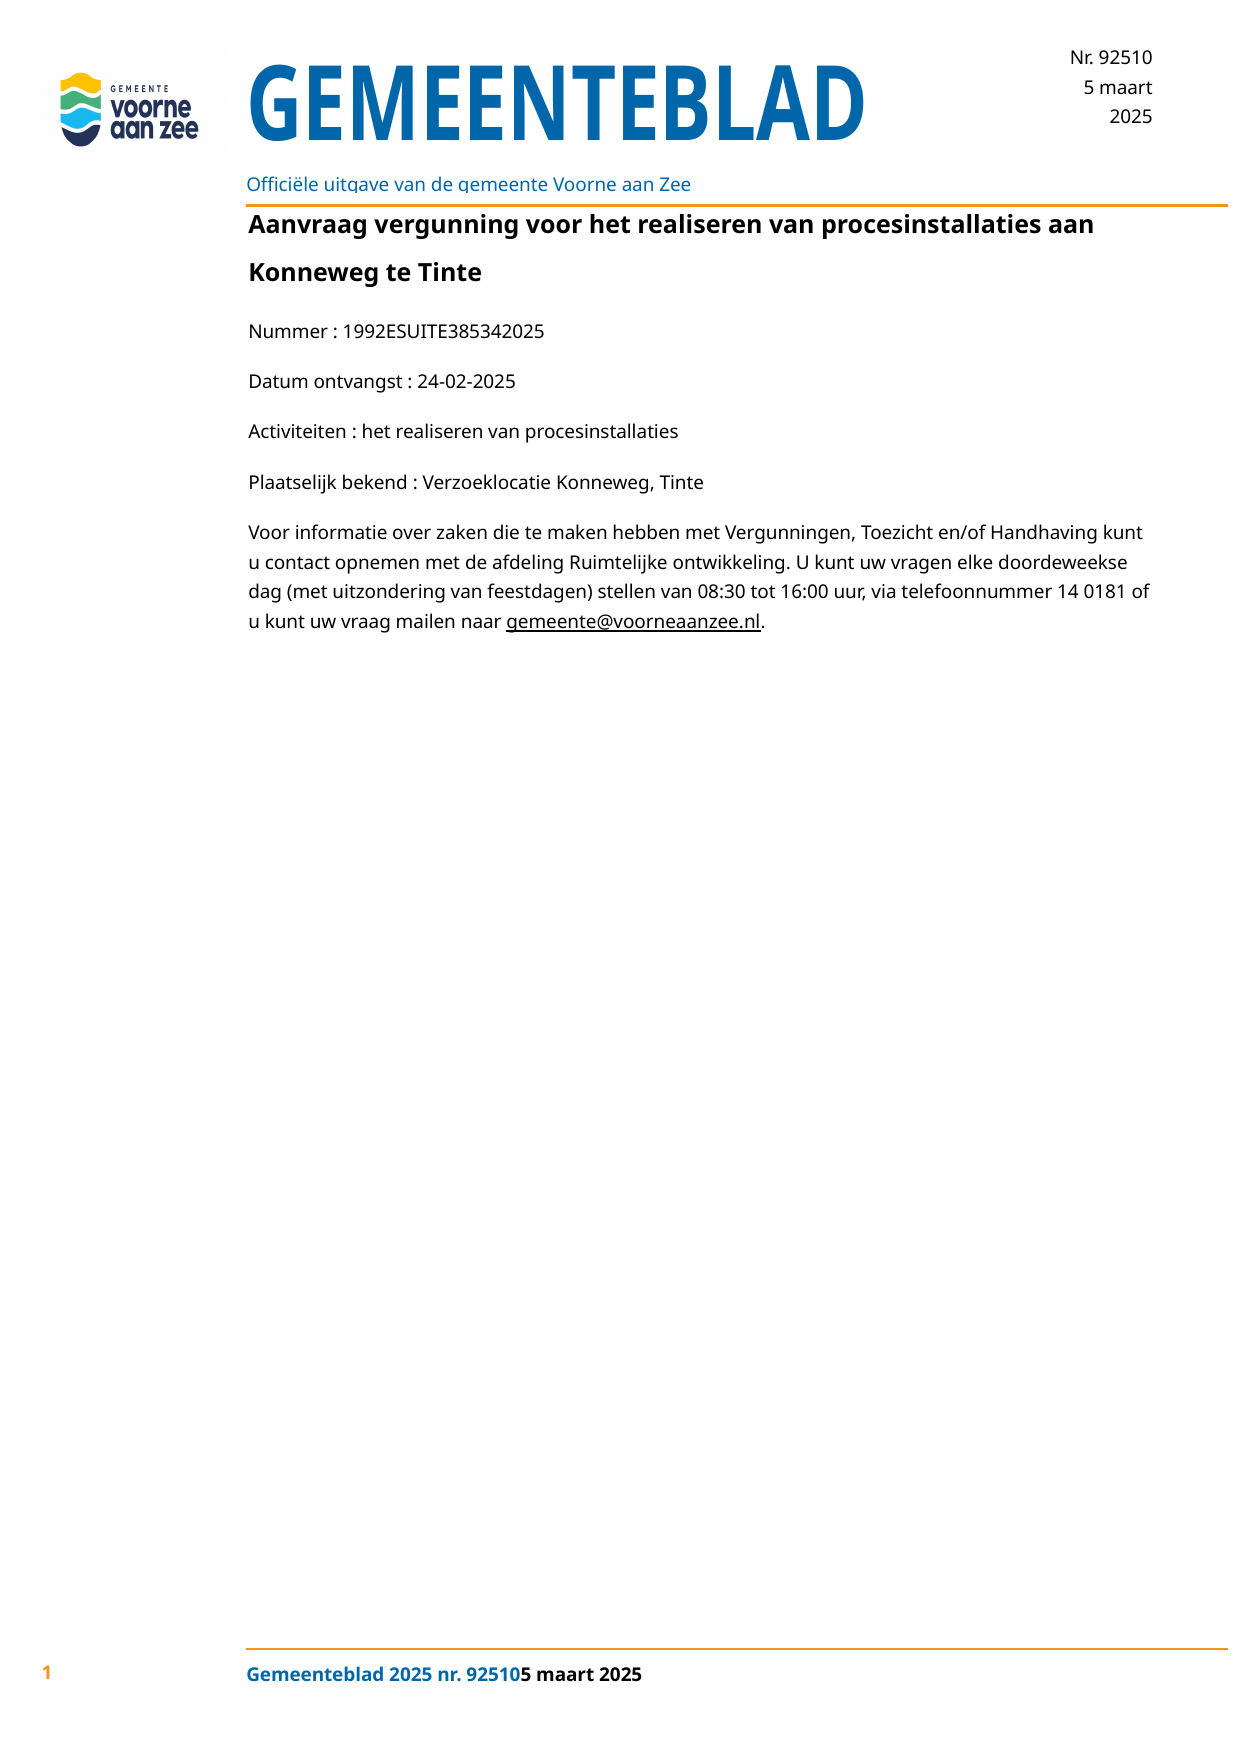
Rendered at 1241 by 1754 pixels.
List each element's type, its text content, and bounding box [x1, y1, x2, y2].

text Activiteiten : het realiseren van procesinstallaties [248, 419, 1152, 444]
text Datum ontvangst : 24-02-2025 [248, 368, 1152, 394]
text Voor informatie over zaken die te maken hebben met Vergunningen, Toezicht en/of Handhaving kunt u contact opnemen met de afdeling Ruimtelijke ontwikkeling. U kunt uw vragen elke doordeweekse dag (met uitzondering van feestdagen) stellen van 08:30 tot 16:00 uur, via telefoonnummer 14 0181 of u kunt uw vraag mailen naar gemeente@voorneaanzee.nl. [248, 519, 1152, 634]
text Plaatselijk bekend : Verzoeklocatie Konneweg, Tinte [248, 469, 1152, 495]
picture [41, 47, 231, 172]
text Nummer : 1992ESUITE385342025 [248, 318, 1152, 344]
text Aanvraag vergunning voor het realiseren van procesinstallaties aan Konneweg te Tinte [248, 207, 1152, 288]
